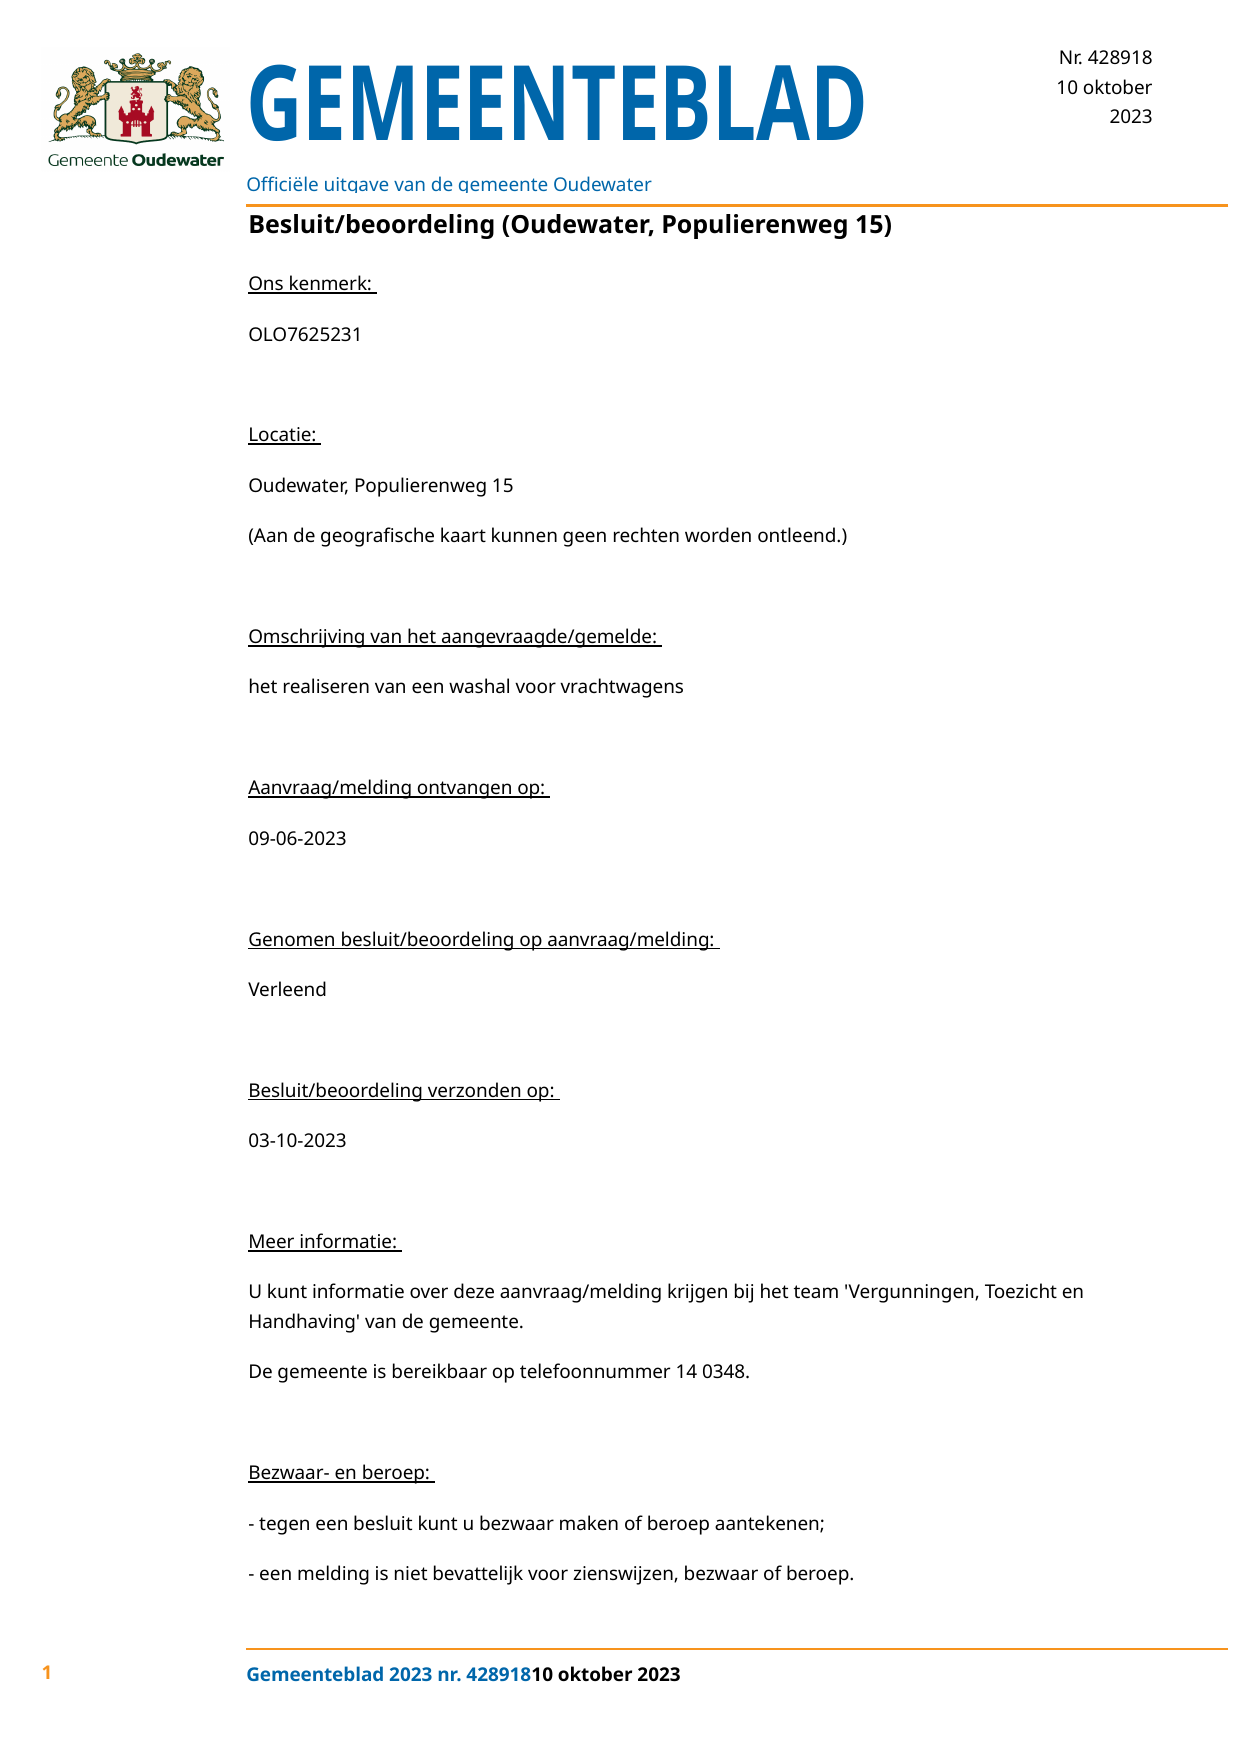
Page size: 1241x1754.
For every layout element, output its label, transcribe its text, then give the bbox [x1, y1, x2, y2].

text Locatie: [248, 422, 1152, 447]
text - een melding is niet bevattelijk voor zienswijzen, bezwaar of beroep. [248, 1560, 1152, 1586]
text 09-06-2023 [248, 825, 1152, 851]
text Ons kenmerk: [248, 270, 1152, 296]
text OLO7625231 [248, 321, 1152, 346]
text - tegen een besluit kunt u bezwaar maken of beroep aantekenen; [248, 1510, 1152, 1536]
text het realiseren van een washal voor vrachtwagens [248, 674, 1152, 699]
text Meer informatie: [248, 1228, 1152, 1254]
text Omschrijving van het aangevraagde/gemelde: [248, 623, 1152, 649]
text (Aan de geografische kaart kunnen geen rechten worden ontleend.) [248, 522, 1152, 548]
text Bezwaar- en beroep: [248, 1459, 1152, 1485]
text U kunt informatie over deze aanvraag/melding krijgen bij het team 'Vergunningen, Toezicht en Handhaving' van de gemeente. [248, 1279, 1152, 1334]
text Aanvraag/melding ontvangen op: [248, 774, 1152, 800]
picture [41, 47, 231, 172]
text Besluit/beoordeling verzonden op: [248, 1077, 1152, 1103]
text Genomen besluit/beoordeling op aanvraag/melding: [248, 926, 1152, 951]
text Oudewater, Populierenweg 15 [248, 472, 1152, 498]
text Besluit/beoordeling (Oudewater, Populierenweg 15) [248, 207, 1152, 241]
text 03-10-2023 [248, 1127, 1152, 1153]
text Verleend [248, 976, 1152, 1002]
text De gemeente is bereikbaar op telefoonnummer 14 0348. [248, 1359, 1152, 1384]
